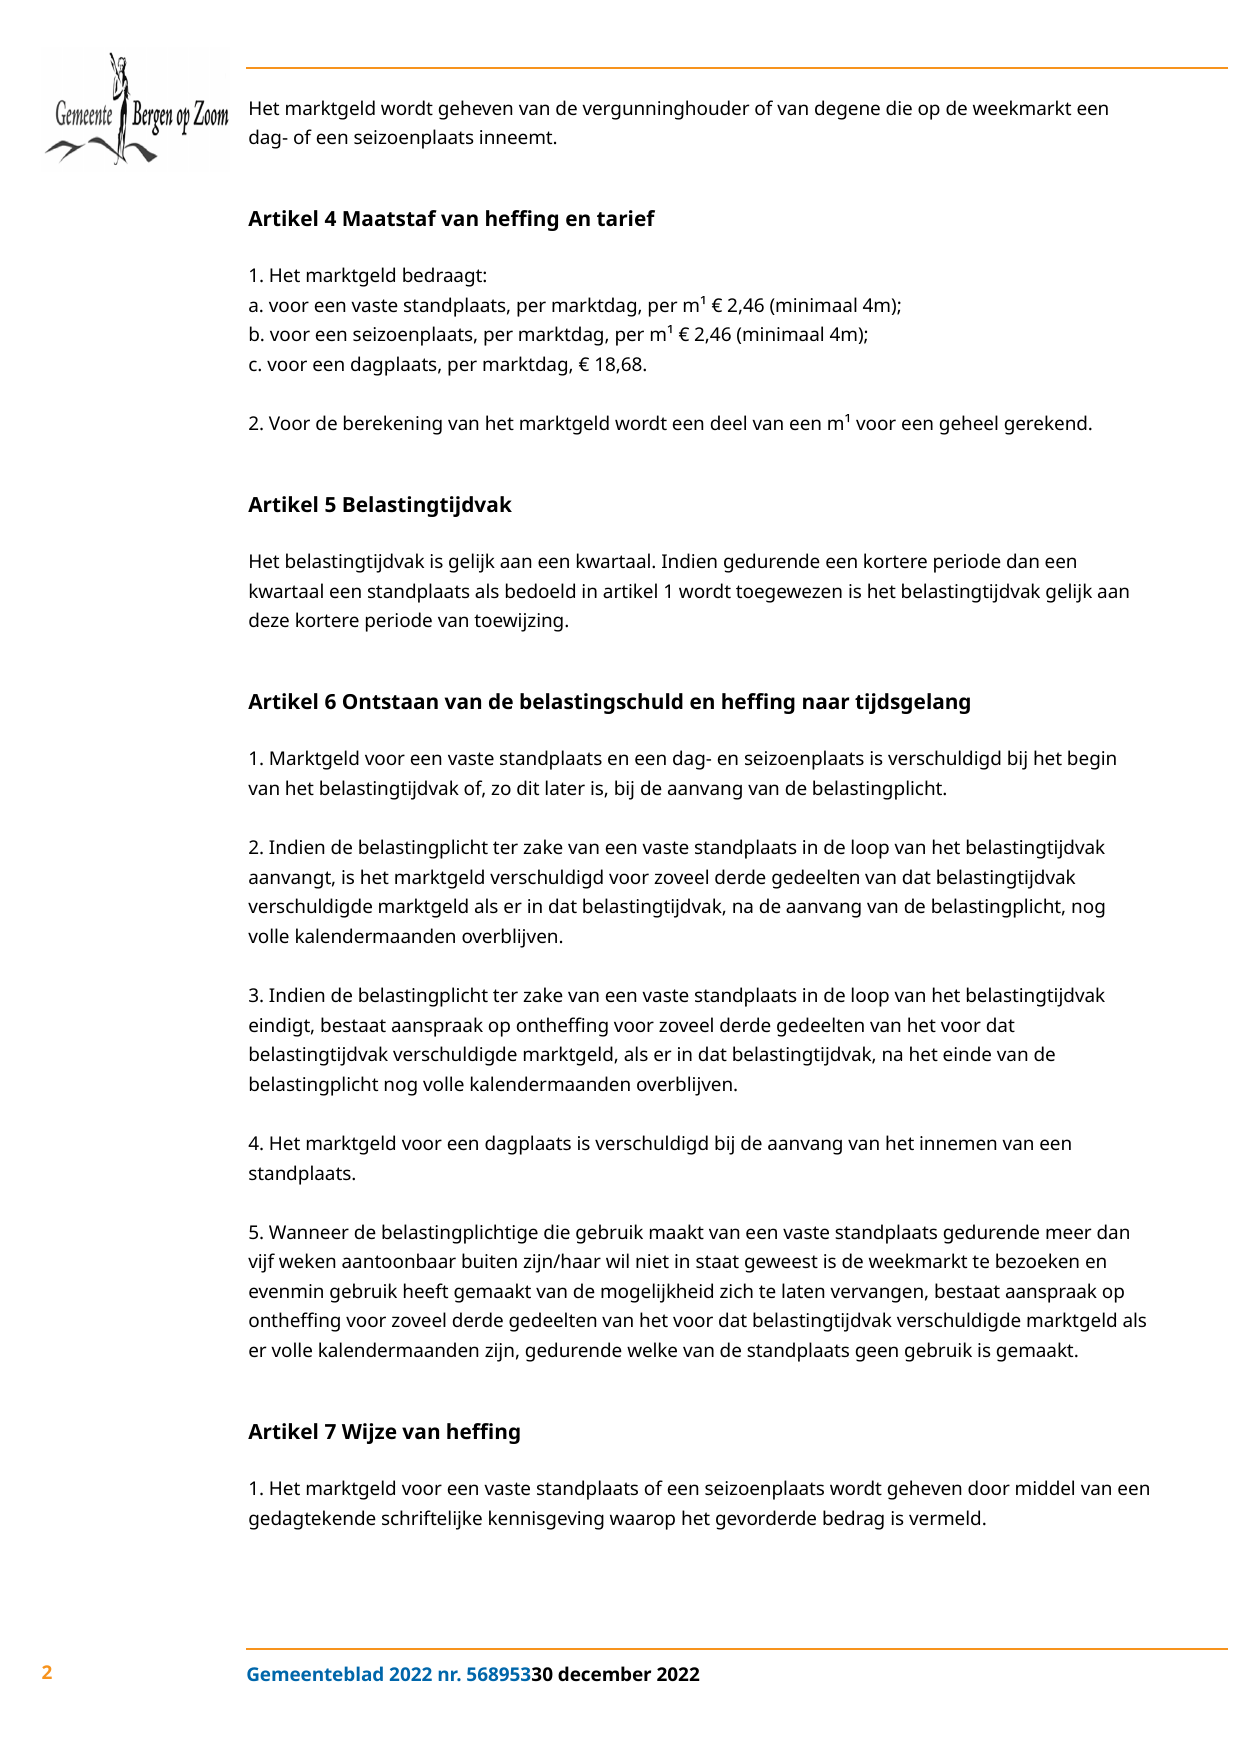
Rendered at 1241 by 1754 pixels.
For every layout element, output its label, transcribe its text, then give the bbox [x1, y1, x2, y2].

text 2. Voor de berekening van het marktgeld wordt een deel van een m¹ voor een geheel gerekend. [248, 410, 1152, 436]
picture [41, 47, 231, 172]
text Artikel 6 Ontstaan van de belastingschuld en heffing naar tijdsgelang [248, 687, 1152, 716]
text 2. Indien de belastingplicht ter zake van een vaste standplaats in de loop van het belastingtijdvak aanvangt, is het marktgeld verschuldigd voor zoveel derde gedeelten van dat belastingtijdvak verschuldigde marktgeld als er in dat belastingtijdvak, na de aanvang van de belastingplicht, nog volle kalendermaanden overblijven. [248, 834, 1152, 949]
text Het belastingtijdvak is gelijk aan een kwartaal. Indien gedurende een kortere periode dan een kwartaal een standplaats als bedoeld in artikel 1 wordt toegewezen is het belastingtijdvak gelijk aan deze kortere periode van toewijzing. [248, 548, 1152, 633]
text Artikel 4 Maatstaf van heffing en tarief [248, 204, 1152, 233]
text 4. Het marktgeld voor een dagplaats is verschuldigd bij de aanvang van het innemen van een standplaats. [248, 1130, 1152, 1185]
text Artikel 5 Belastingtijdvak [248, 490, 1152, 519]
text b. voor een seizoenplaats, per marktdag, per m¹ € 2,46 (minimaal 4m); [248, 322, 1152, 347]
text 5. Wanneer de belastingplichtige die gebruik maakt van een vaste standplaats gedurende meer dan vijf weken aantoonbaar buiten zijn/haar wil niet in staat geweest is de weekmarkt te bezoeken en evenmin gebruik heeft gemaakt van de mogelijkheid zich te laten vervangen, bestaat aanspraak op ontheffing voor zoveel derde gedeelten van het voor dat belastingtijdvak verschuldigde marktgeld als er volle kalendermaanden zijn, gedurende welke van de standplaats geen gebruik is gemaakt. [248, 1219, 1152, 1363]
text 1. Het marktgeld voor een vaste standplaats of een seizoenplaats wordt geheven door middel van een gedagtekende schriftelijke kennisgeving waarop het gevorderde bedrag is vermeld. [248, 1475, 1152, 1531]
text Artikel 7 Wijze van heffing [248, 1417, 1152, 1446]
text c. voor een dagplaats, per marktdag, € 18,68. [248, 351, 1152, 377]
text Het marktgeld wordt geheven van de vergunninghouder of van degene die op de weekmarkt een dag- of een seizoenplaats inneemt. [248, 95, 1152, 150]
text 1. Marktgeld voor een vaste standplaats en een dag- en seizoenplaats is verschuldigd bij het begin van het belastingtijdvak of, zo dit later is, bij de aanvang van de belastingplicht. [248, 746, 1152, 801]
text 1. Het marktgeld bedraagt: [248, 262, 1152, 288]
text 3. Indien de belastingplicht ter zake van een vaste standplaats in de loop van het belastingtijdvak eindigt, bestaat aanspraak op ontheffing voor zoveel derde gedeelten van het voor dat belastingtijdvak verschuldigde marktgeld, als er in dat belastingtijdvak, na het einde van de belastingplicht nog volle kalendermaanden overblijven. [248, 982, 1152, 1097]
text a. voor een vaste standplaats, per marktdag, per m¹ € 2,46 (minimaal 4m); [248, 292, 1152, 318]
